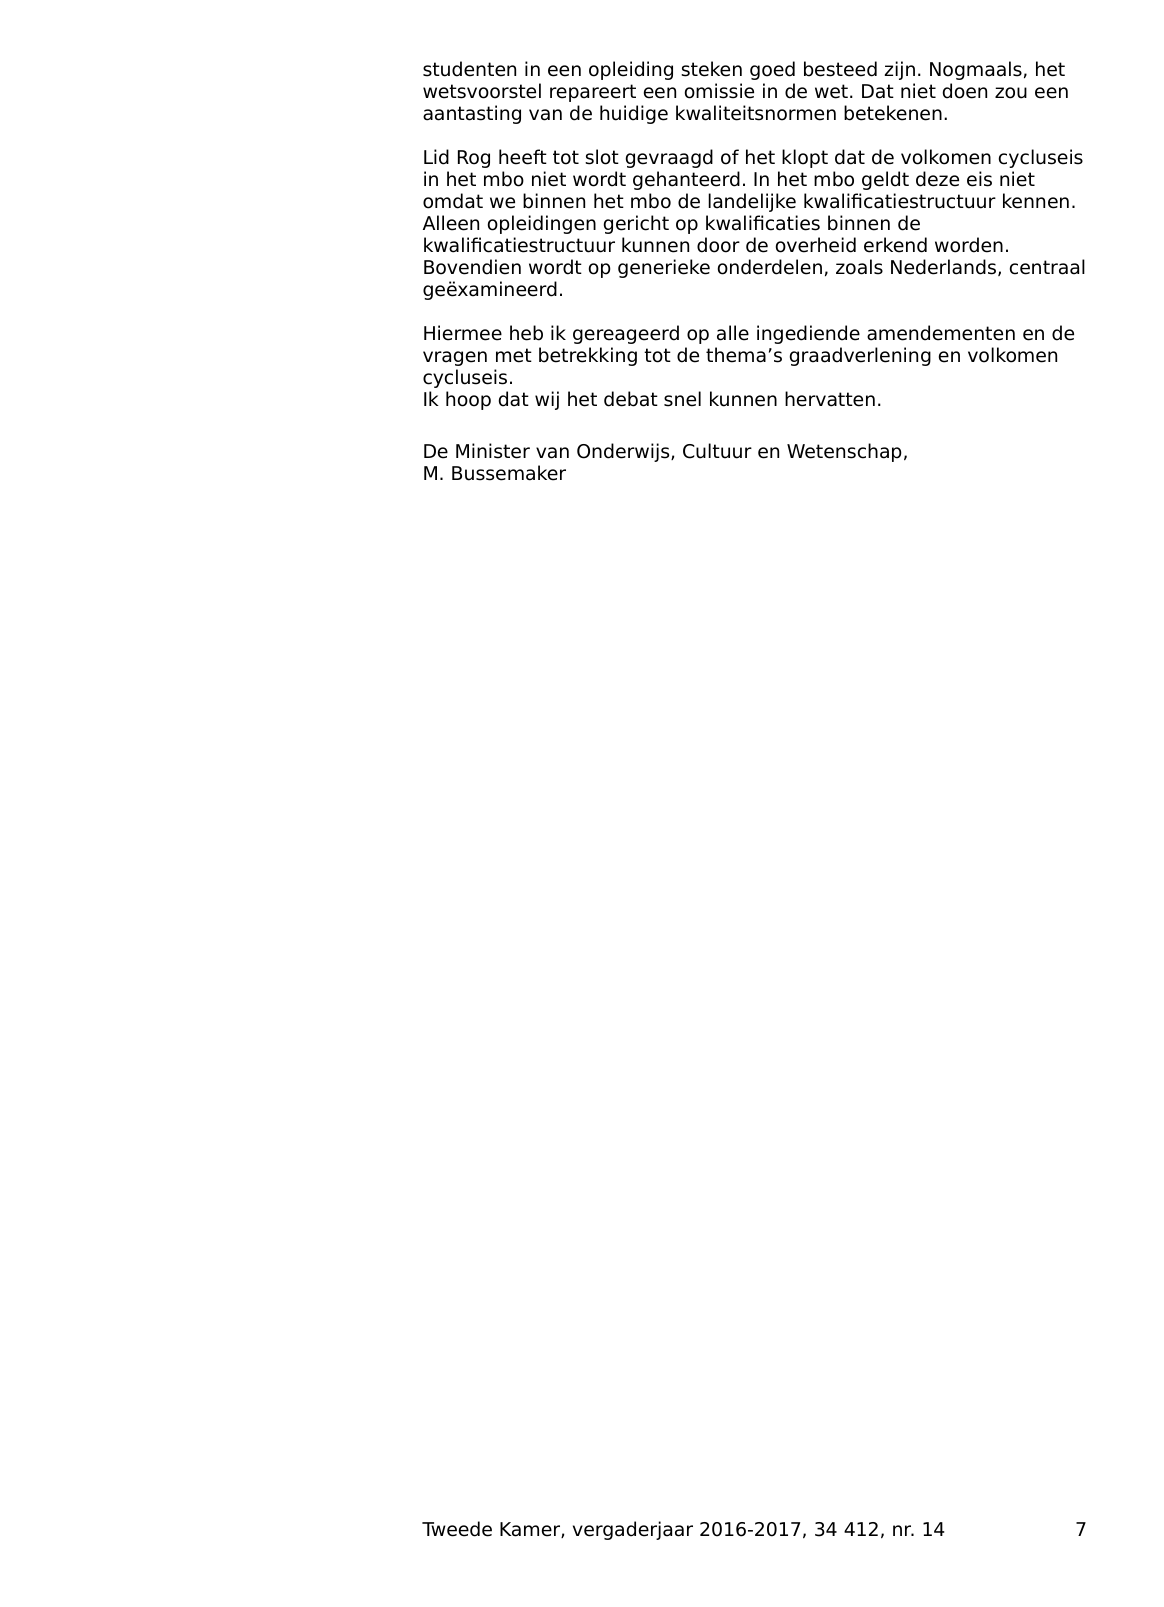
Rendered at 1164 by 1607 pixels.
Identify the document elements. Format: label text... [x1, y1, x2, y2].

text Lid Rog heeft tot slot gevraagd of het klopt dat de volkomen cycluseis in het mbo niet wordt gehanteerd. In het mbo geldt deze eis niet omdat we binnen het mbo de landelijke kwalificatiestructuur kennen. Alleen opleidingen gericht op kwalificaties binnen de kwalificatiestructuur kunnen door de overheid erkend worden. Bovendien wordt op generieke onderdelen, zoals Nederlands, centraal geëxamineerd. [422, 147, 1087, 301]
text Ik hoop dat wij het debat snel kunnen hervatten. [422, 389, 1087, 411]
text studenten in een opleiding steken goed besteed zijn. Nogmaals, het wetsvoorstel repareert een omissie in de wet. Dat niet doen zou een aantasting van de huidige kwaliteitsnormen betekenen. [422, 59, 1087, 125]
text Hiermee heb ik gereageerd op alle ingediende amendementen en de vragen met betrekking tot de thema’s graadverlening en volkomen cycluseis. [422, 323, 1087, 389]
text De Minister van Onderwijs, Cultuur en Wetenschap, M. Bussemaker [422, 441, 1087, 485]
